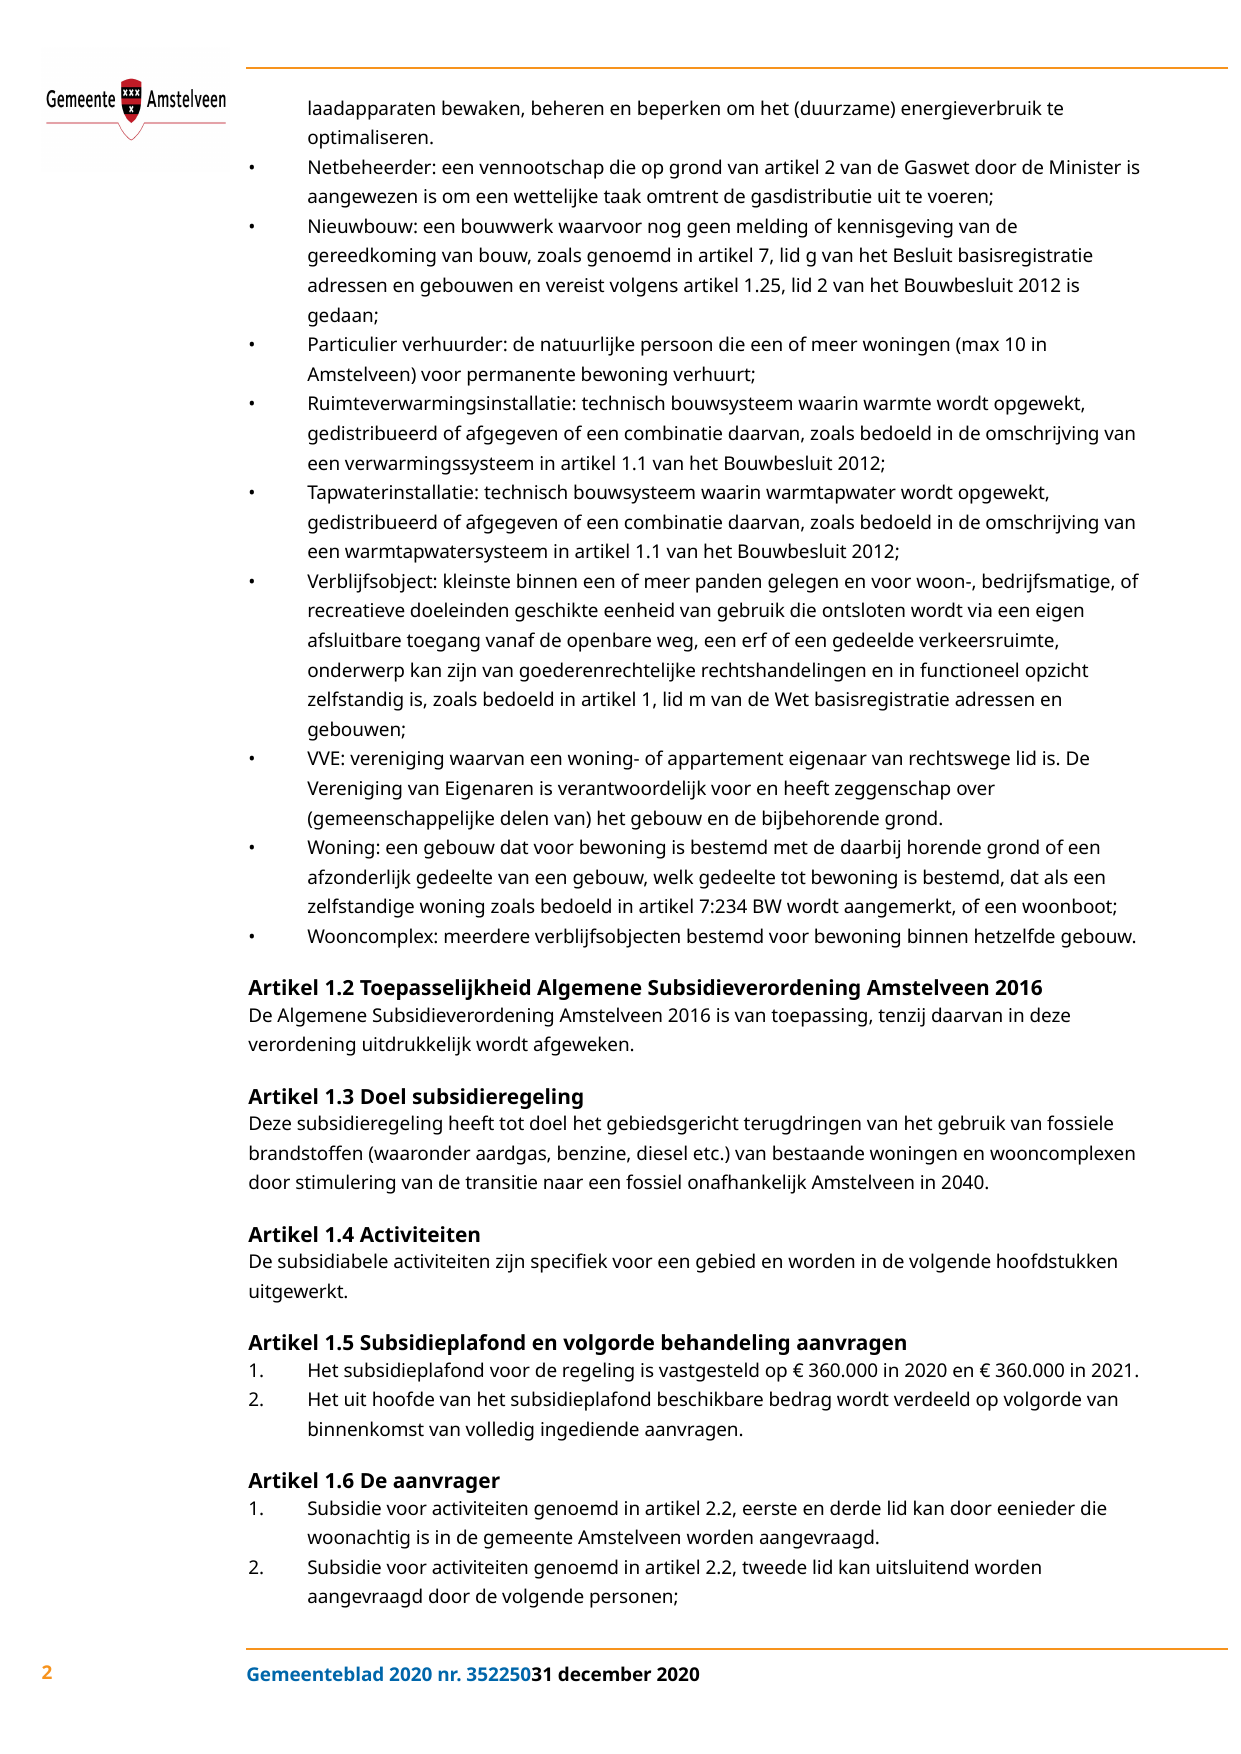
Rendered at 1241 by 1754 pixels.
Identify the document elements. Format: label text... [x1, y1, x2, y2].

list Subsidie voor activiteiten genoemd in artikel 2.2, eerste en derde lid kan door eenieder die woonachtig is in de gemeente Amstelveen worden aangevraagd. [248, 1495, 1152, 1550]
text Artikel 1.5 Subsidieplafond en volgorde behandeling aanvragen [248, 1328, 1152, 1357]
text Artikel 1.6 De aanvrager [248, 1466, 1152, 1495]
list Particulier verhuurder: de natuurlijke persoon die een of meer woningen (max 10 in Amstelveen) voor permanente bewoning verhuurt; [248, 331, 1152, 387]
list Het uit hoofde van het subsidieplafond beschikbare bedrag wordt verdeeld op volgorde van binnenkomst van volledig ingediende aanvragen. [248, 1386, 1152, 1442]
list Het subsidieplafond voor de regeling is vastgesteld op € 360.000 in 2020 en € 360.000 in 2021. [248, 1357, 1152, 1383]
list laadapparaten bewaken, beheren en beperken om het (duurzame) energieverbruik te optimaliseren. [248, 95, 1152, 150]
list Woning: een gebouw dat voor bewoning is bestemd met de daarbij horende grond of een afzonderlijk gedeelte van een gebouw, welk gedeelte tot bewoning is bestemd, dat als een zelfstandige woning zoals bedoeld in artikel 7:234 BW wordt aangemerkt, of een woonboot; [248, 834, 1152, 919]
list Ruimteverwarmingsinstallatie: technisch bouwsysteem waarin warmte wordt opgewekt, gedistribueerd of afgegeven of een combinatie daarvan, zoals bedoeld in de omschrijving van een verwarmingssysteem in artikel 1.1 van het Bouwbesluit 2012; [248, 391, 1152, 476]
list Nieuwbouw: een bouwwerk waarvoor nog geen melding of kennisgeving van de gereedkoming van bouw, zoals genoemd in artikel 7, lid g van het Besluit basisregistratie adressen en gebouwen en vereist volgens artikel 1.25, lid 2 van het Bouwbesluit 2012 is gedaan; [248, 213, 1152, 328]
text Artikel 1.2 Toepasselijkheid Algemene Subsidieverordening Amstelveen 2016 [248, 973, 1152, 1002]
list Netbeheerder: een vennootschap die op grond van artikel 2 van de Gaswet door de Minister is aangewezen is om een wettelijke taak omtrent de gasdistributie uit te voeren; [248, 154, 1152, 209]
text De Algemene Subsidieverordening Amstelveen 2016 is van toepassing, tenzij daarvan in deze verordening uitdrukkelijk wordt afgeweken. [248, 1002, 1152, 1057]
text Artikel 1.3 Doel subsidieregeling [248, 1082, 1152, 1110]
text De subsidiabele activiteiten zijn specifiek voor een gebied en worden in de volgende hoofdstukken uitgewerkt. [248, 1248, 1152, 1304]
list VVE: vereniging waarvan een woning- of appartement eigenaar van rechtswege lid is. De Vereniging van Eigenaren is verantwoordelijk voor en heeft zeggenschap over (gemeenschappelijke delen van) het gebouw en de bijbehorende grond. [248, 746, 1152, 831]
list Tapwaterinstallatie: technisch bouwsysteem waarin warmtapwater wordt opgewekt, gedistribueerd of afgegeven of een combinatie daarvan, zoals bedoeld in de omschrijving van een warmtapwatersysteem in artikel 1.1 van het Bouwbesluit 2012; [248, 479, 1152, 564]
text Deze subsidieregeling heeft tot doel het gebiedsgericht terugdringen van het gebruik van fossiele brandstoffen (waaronder aardgas, benzine, diesel etc.) van bestaande woningen en wooncomplexen door stimulering van de transitie naar een fossiel onafhankelijk Amstelveen in 2040. [248, 1110, 1152, 1195]
list Verblijfsobject: kleinste binnen een of meer panden gelegen en voor woon-, bedrijfsmatige, of recreatieve doeleinden geschikte eenheid van gebruik die ontsloten wordt via een eigen afsluitbare toegang vanaf de openbare weg, een erf of een gedeelde verkeersruimte, onderwerp kan zijn van goederenrechtelijke rechtshandelingen en in functioneel opzicht zelfstandig is, zoals bedoeld in artikel 1, lid m van de Wet basisregistratie adressen en gebouwen; [248, 568, 1152, 742]
list Subsidie voor activiteiten genoemd in artikel 2.2, tweede lid kan uitsluitend worden aangevraagd door de volgende personen; [248, 1554, 1152, 1609]
text Artikel 1.4 Activiteiten [248, 1220, 1152, 1248]
list Wooncomplex: meerdere verblijfsobjecten bestemd voor bewoning binnen hetzelfde gebouw. [248, 923, 1152, 949]
picture [41, 47, 231, 172]
